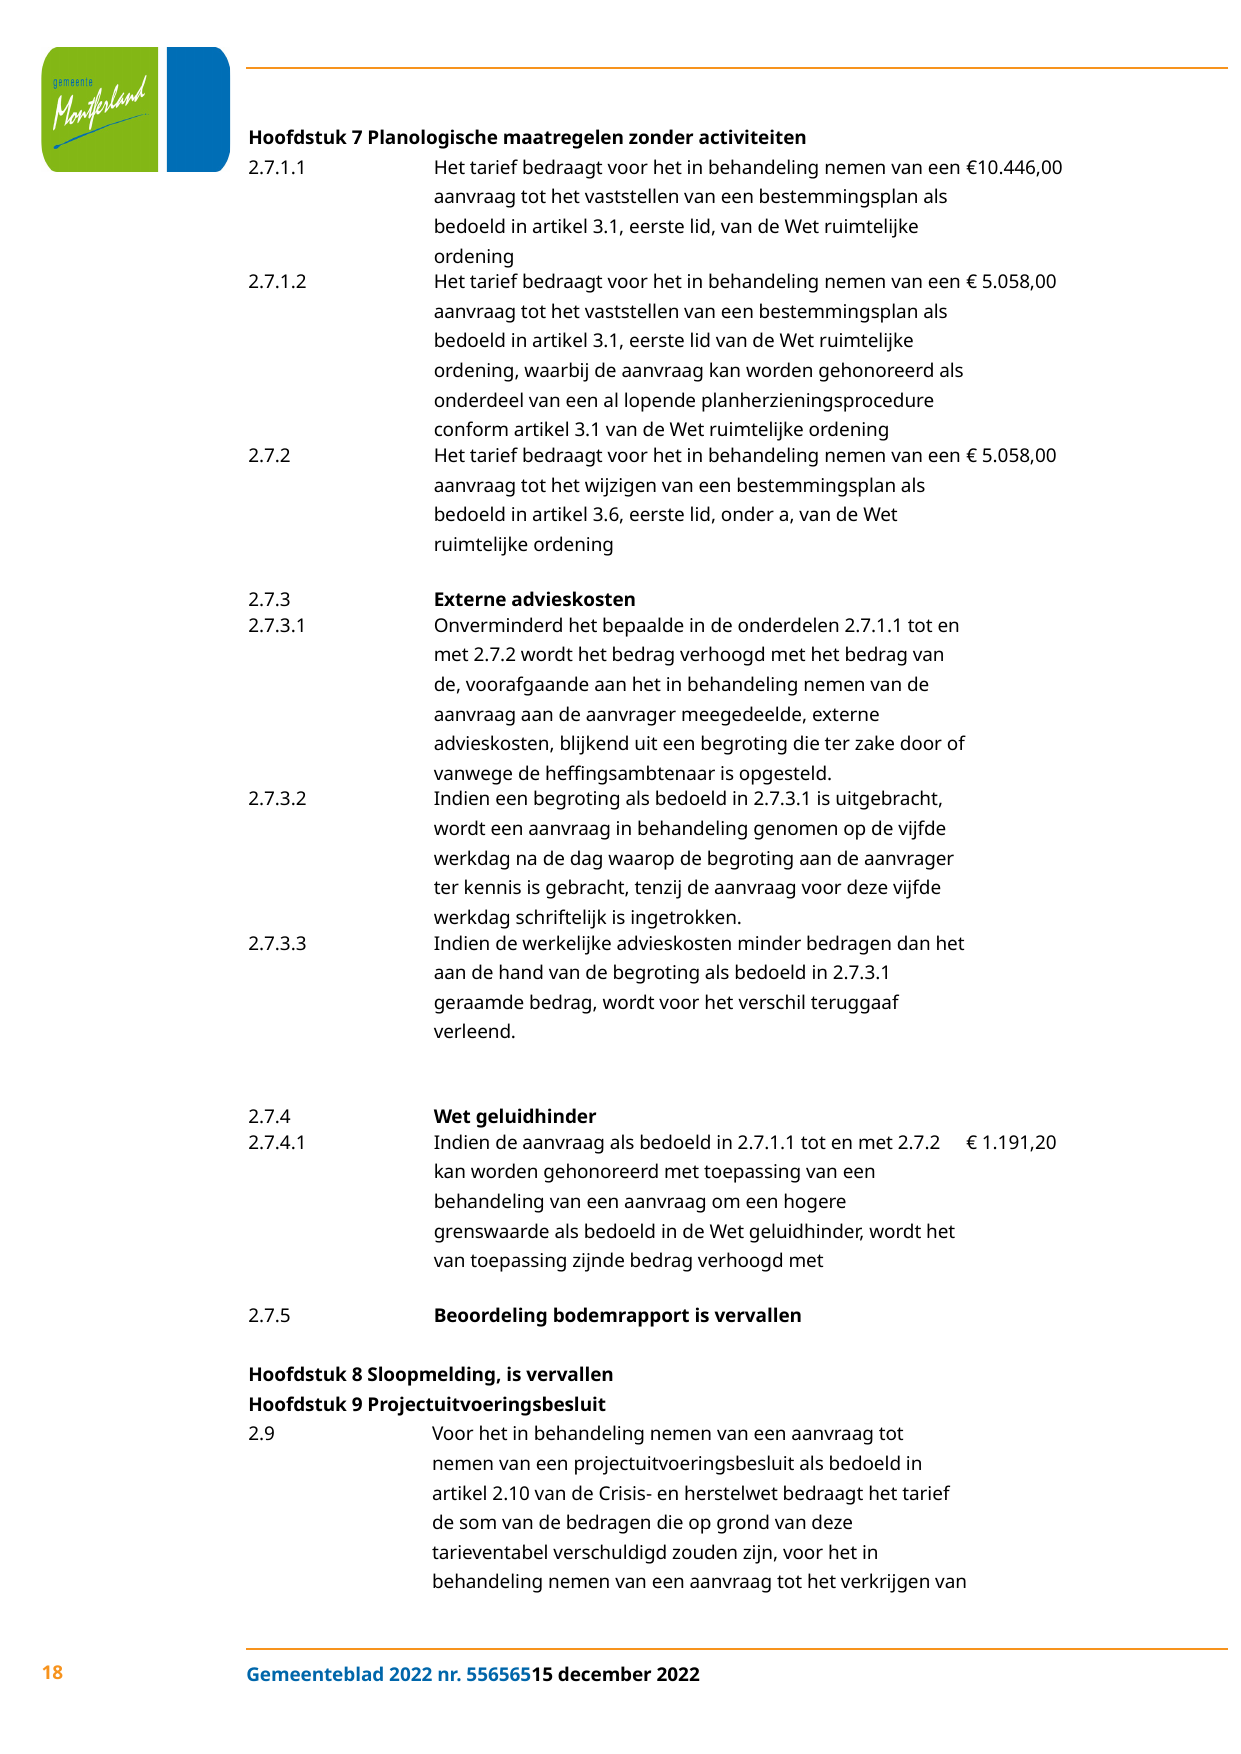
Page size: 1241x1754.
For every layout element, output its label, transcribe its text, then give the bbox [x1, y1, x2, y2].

text Hoofdstuk 9 Projectuitvoeringsbesluit [248, 1391, 1152, 1417]
table_cell € 5.058,00 [966, 442, 1152, 557]
table_cell 2.7.3.3 [248, 930, 433, 1044]
table_cell [966, 612, 1152, 786]
table_header [968, 1421, 1152, 1594]
table_header €10.446,00 [966, 154, 1152, 268]
table_cell Beoordeling bodemrapport is vervallen [434, 1273, 966, 1358]
table_header Het tarief bedraagt voor het in behandeling nemen van een aanvraag tot het vaststellen van een bestemmingsplan als bedoeld in artikel 3.1, eerste lid, van de Wet ruimtelijke ordening [434, 154, 966, 268]
table_cell Wet geluidhinder [434, 1044, 966, 1129]
text Hoofdstuk 8 Sloopmelding, is vervallen [248, 1361, 1152, 1387]
table_cell Externe advieskosten [434, 557, 966, 612]
table_header Voor het in behandeling nemen van een aanvraag tot nemen van een projectuitvoeringsbesluit als bedoeld in artikel 2.10 van de Crisis- en herstelwet bedraagt het tarief de som van de bedragen die op grond van deze tarieventabel verschuldigd zouden zijn, voor het in behandeling nemen van een aanvraag tot het verkrijgen van [432, 1421, 968, 1594]
table_cell Het tarief bedraagt voor het in behandeling nemen van een aanvraag tot het wijzigen van een bestemmingsplan als bedoeld in artikel 3.6, eerste lid, onder a, van de Wet ruimtelijke ordening [434, 442, 966, 557]
table_cell Indien de aanvraag als bedoeld in 2.7.1.1 tot en met 2.7.2 kan worden gehonoreerd met toepassing van een behandeling van een aanvraag om een hogere grenswaarde als bedoeld in de Wet geluidhinder, wordt het van toepassing zijnde bedrag verhoogd met [434, 1129, 966, 1273]
table_cell Indien een begroting als bedoeld in 2.7.3.1 is uitgebracht, wordt een aanvraag in behandeling genomen op de vijfde werkdag na de dag waarop de begroting aan de aanvrager ter kennis is gebracht, tenzij de aanvraag voor deze vijfde werkdag schriftelijk is ingetrokken. [434, 786, 966, 930]
table_cell [966, 557, 1152, 612]
table_cell Onverminderd het bepaalde in de onderdelen 2.7.1.1 tot en met 2.7.2 wordt het bedrag verhoogd met het bedrag van de, voorafgaande aan het in behandeling nemen van de aanvraag aan de aanvrager meegedeelde, externe advieskosten, blijkend uit een begroting die ter zake door of vanwege de heffingsambtenaar is opgesteld. [434, 612, 966, 786]
table_cell 2.7.3 [248, 557, 433, 612]
table_cell Indien de werkelijke advieskosten minder bedragen dan het aan de hand van de begroting als bedoeld in 2.7.3.1 geraamde bedrag, wordt voor het verschil teruggaaf verleend. [434, 930, 966, 1044]
table_cell Het tarief bedraagt voor het in behandeling nemen van een aanvraag tot het vaststellen van een bestemmingsplan als bedoeld in artikel 3.1, eerste lid van de Wet ruimtelijke ordening, waarbij de aanvraag kan worden gehonoreerd als onderdeel van een al lopende planherzieningsprocedure conform artikel 3.1 van de Wet ruimtelijke ordening [434, 269, 966, 442]
table_cell [966, 1273, 1152, 1358]
table_cell 2.7.4.1 [248, 1129, 433, 1273]
table_cell 2.7.3.1 [248, 612, 433, 786]
table_cell 2.7.1.2 [248, 269, 433, 442]
table_cell [966, 930, 1152, 1044]
table_cell 2.7.3.2 [248, 786, 433, 930]
table_cell [966, 1044, 1152, 1129]
picture [41, 47, 231, 172]
table_header 2.7.1.1 [248, 154, 433, 268]
table_header 2.9 [248, 1421, 432, 1594]
table_cell 2.7.2 [248, 442, 433, 557]
text Hoofdstuk 7 Planologische maatregelen zonder activiteiten [248, 124, 1152, 150]
table_cell 2.7.5 [248, 1273, 433, 1358]
table_cell [966, 786, 1152, 930]
table_cell € 5.058,00 [966, 269, 1152, 442]
table_cell € 1.191,20 [966, 1129, 1152, 1273]
table_cell 2.7.4 [248, 1044, 433, 1129]
